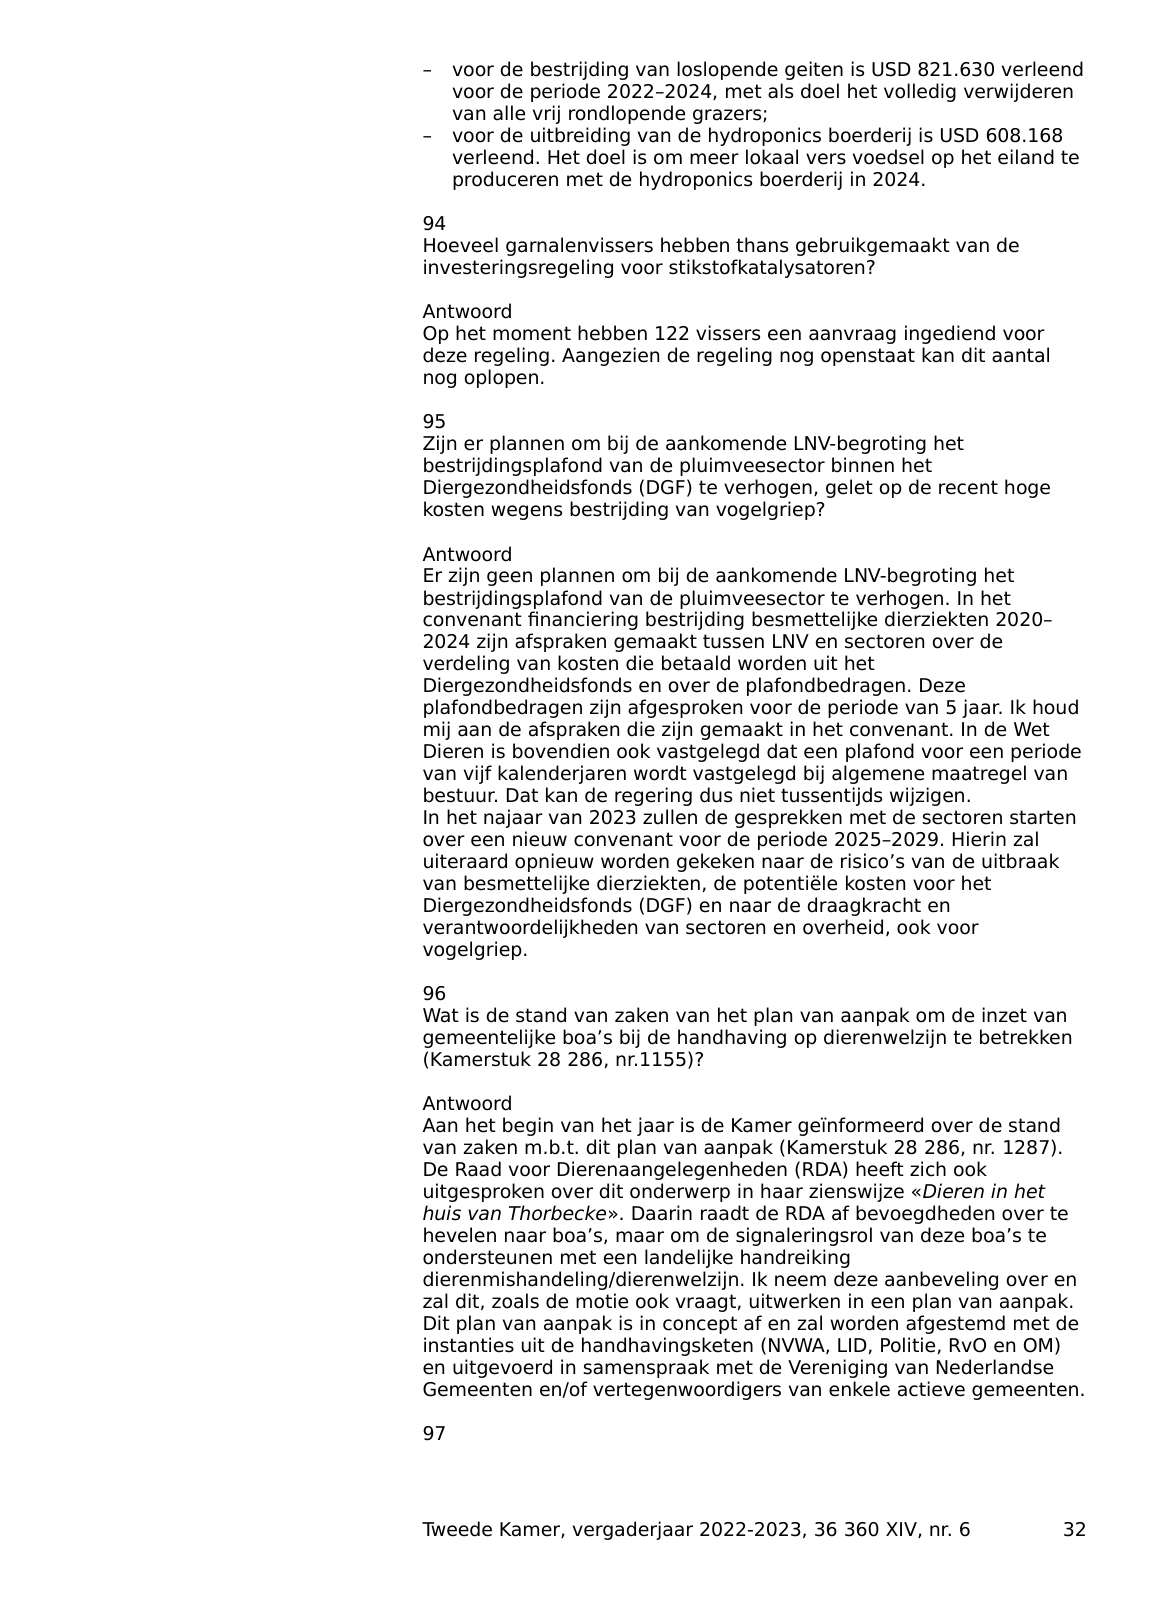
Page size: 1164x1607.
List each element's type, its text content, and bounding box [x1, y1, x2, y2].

text 94 [422, 213, 1087, 235]
text Antwoord [422, 1093, 1087, 1115]
text – voor de bestrijding van loslopende geiten is USD 821.630 verleend voor de periode 2022–2024, met als doel het volledig verwijderen van alle vrij rondlopende grazers; [422, 59, 1087, 125]
text Antwoord [422, 543, 1087, 565]
text 96 [422, 983, 1087, 1005]
text Op het moment hebben 122 vissers een aanvraag ingediend voor deze regeling. Aangezien de regeling nog openstaat kan dit aantal nog oplopen. [422, 323, 1087, 389]
text Er zijn geen plannen om bij de aankomende LNV-begroting het bestrijdingsplafond van de pluimveesector te verhogen. In het convenant financiering bestrijding besmettelijke dierziekten 2020–2024 zijn afspraken gemaakt tussen LNV en sectoren over de verdeling van kosten die betaald worden uit het Diergezondheidsfonds en over de plafondbedragen. Deze plafondbedragen zijn afgesproken voor de periode van 5 jaar. Ik houd mij aan de afspraken die zijn gemaakt in het convenant. In de Wet Dieren is bovendien ook vastgelegd dat een plafond voor een periode van vijf kalenderjaren wordt vastgelegd bij algemene maatregel van bestuur. Dat kan de regering dus niet tussentijds wijzigen. [422, 565, 1087, 807]
text 95 [422, 411, 1087, 433]
text Zijn er plannen om bij de aankomende LNV-begroting het bestrijdingsplafond van de pluimveesector binnen het Diergezondheidsfonds (DGF) te verhogen, gelet op de recent hoge kosten wegens bestrijding van vogelgriep? [422, 433, 1087, 521]
text – voor de uitbreiding van de hydroponics boerderij is USD 608.168 verleend. Het doel is om meer lokaal vers voedsel op het eiland te produceren met de hydroponics boerderij in 2024. [422, 125, 1087, 191]
text In het najaar van 2023 zullen de gesprekken met de sectoren starten over een nieuw convenant voor de periode 2025–2029. Hierin zal uiteraard opnieuw worden gekeken naar de risico’s van de uitbraak van besmettelijke dierziekten, de potentiële kosten voor het Diergezondheidsfonds (DGF) en naar de draagkracht en verantwoordelijkheden van sectoren en overheid, ook voor vogelgriep. [422, 807, 1087, 961]
text Hoeveel garnalenvissers hebben thans gebruikgemaakt van de investeringsregeling voor stikstofkatalysatoren? [422, 235, 1087, 279]
text Aan het begin van het jaar is de Kamer geïnformeerd over de stand van zaken m.b.t. dit plan van aanpak (Kamerstuk 28 286, nr. 1287). De Raad voor Dierenaangelegenheden (RDA) heeft zich ook uitgesproken over dit onderwerp in haar zienswijze «Dieren in het huis van Thorbecke». Daarin raadt de RDA af bevoegdheden over te hevelen naar boa’s, maar om de signaleringsrol van deze boa’s te ondersteunen met een landelijke handreiking dierenmishandeling/dierenwelzijn. Ik neem deze aanbeveling over en zal dit, zoals de motie ook vraagt, uitwerken in een plan van aanpak. Dit plan van aanpak is in concept af en zal worden afgestemd met de instanties uit de handhavingsketen (NVWA, LID, Politie, RvO en OM) en uitgevoerd in samenspraak met de Vereniging van Nederlandse Gemeenten en/of vertegenwoordigers van enkele actieve gemeenten. [422, 1115, 1087, 1401]
text Antwoord [422, 301, 1087, 323]
text 97 [422, 1423, 1087, 1445]
text Wat is de stand van zaken van het plan van aanpak om de inzet van gemeentelijke boa’s bij de handhaving op dierenwelzijn te betrekken (Kamerstuk 28 286, nr.1155)? [422, 1005, 1087, 1071]
